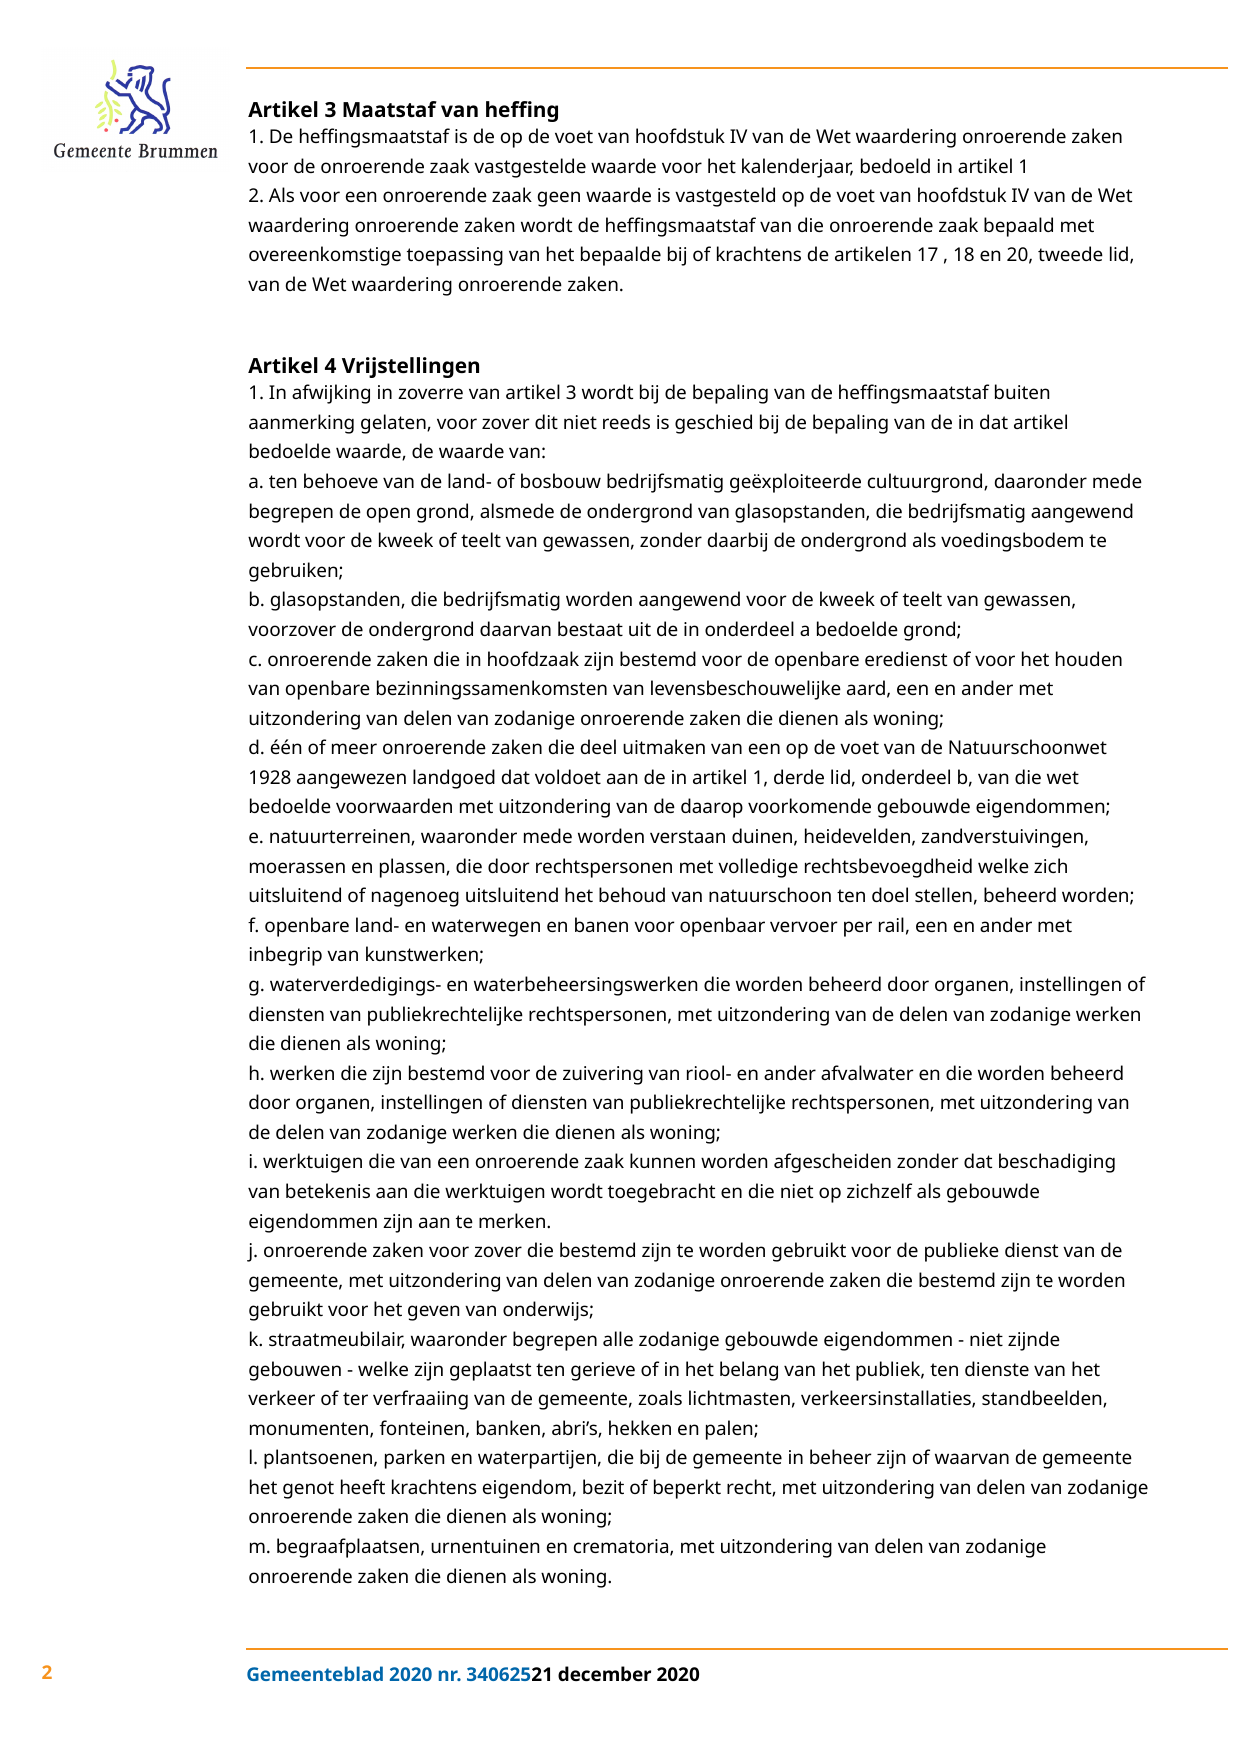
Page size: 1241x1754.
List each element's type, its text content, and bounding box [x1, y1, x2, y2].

text b. glasopstanden, die bedrijfsmatig worden aangewend voor de kweek of teelt van gewassen, voorzover de ondergrond daarvan bestaat uit de in onderdeel a bedoelde grond; [248, 587, 1152, 642]
text f. openbare land- en waterwegen en banen voor openbaar vervoer per rail, een en ander met inbegrip van kunstwerken; [248, 912, 1152, 967]
picture [41, 47, 231, 172]
text j. onroerende zaken voor zover die bestemd zijn te worden gebruikt voor de publieke dienst van de gemeente, met uitzondering van delen van zodanige onroerende zaken die bestemd zijn te worden gebruikt voor het geven van onderwijs; [248, 1237, 1152, 1322]
text c. onroerende zaken die in hoofdzaak zijn bestemd voor de openbare eredienst of voor het houden van openbare bezinningssamenkomsten van levensbeschouwelijke aard, een en ander met uitzondering van delen van zodanige onroerende zaken die dienen als woning; [248, 646, 1152, 731]
text d. één of meer onroerende zaken die deel uitmaken van een op de voet van de Natuurschoonwet 1928 aangewezen landgoed dat voldoet aan de in artikel 1, derde lid, onderdeel b, van die wet bedoelde voorwaarden met uitzondering van de daarop voorkomende gebouwde eigendommen; [248, 734, 1152, 819]
text 1. In afwijking in zoverre van artikel 3 wordt bij de bepaling van de heffingsmaatstaf buiten aanmerking gelaten, voor zover dit niet reeds is geschied bij de bepaling van de in dat artikel bedoelde waarde, de waarde van: [248, 379, 1152, 464]
text Artikel 3 Maatstaf van heffing [248, 95, 1152, 123]
text g. waterverdedigings- en waterbeheersingswerken die worden beheerd door organen, instellingen of diensten van publiekrechtelijke rechtspersonen, met uitzondering van de delen van zodanige werken die dienen als woning; [248, 971, 1152, 1056]
text k. straatmeubilair, waaronder begrepen alle zodanige gebouwde eigendommen - niet zijnde gebouwen - welke zijn geplaatst ten gerieve of in het belang van het publiek, ten dienste van het verkeer of ter verfraaiing van de gemeente, zoals lichtmasten, verkeersinstallaties, standbeelden, monumenten, fonteinen, banken, abri’s, hekken en palen; [248, 1326, 1152, 1441]
text m. begraafplaatsen, urnentuinen en crematoria, met uitzondering van delen van zodanige onroerende zaken die dienen als woning. [248, 1533, 1152, 1589]
text h. werken die zijn bestemd voor de zuivering van riool- en ander afvalwater en die worden beheerd door organen, instellingen of diensten van publiekrechtelijke rechtspersonen, met uitzondering van de delen van zodanige werken die dienen als woning; [248, 1060, 1152, 1145]
text 2. Als voor een onroerende zaak geen waarde is vastgesteld op de voet van hoofdstuk IV van de Wet waardering onroerende zaken wordt de heffingsmaatstaf van die onroerende zaak bepaald met overeenkomstige toepassing van het bepaalde bij of krachtens de artikelen 17 , 18 en 20, tweede lid, van de Wet waardering onroerende zaken. [248, 182, 1152, 297]
text l. plantsoenen, parken en waterpartijen, die bij de gemeente in beheer zijn of waarvan de gemeente het genot heeft krachtens eigendom, bezit of beperkt recht, met uitzondering van delen van zodanige onroerende zaken die dienen als woning; [248, 1444, 1152, 1529]
text Artikel 4 Vrijstellingen [248, 351, 1152, 379]
text 1. De heffingsmaatstaf is de op de voet van hoofdstuk IV van de Wet waardering onroerende zaken voor de onroerende zaak vastgestelde waarde voor het kalenderjaar, bedoeld in artikel 1 [248, 123, 1152, 178]
text e. natuurterreinen, waaronder mede worden verstaan duinen, heidevelden, zandverstuivingen, moerassen en plassen, die door rechtspersonen met volledige rechtsbevoegdheid welke zich uitsluitend of nagenoeg uitsluitend het behoud van natuurschoon ten doel stellen, beheerd worden; [248, 823, 1152, 908]
text a. ten behoeve van de land- of bosbouw bedrijfsmatig geëxploiteerde cultuurgrond, daaronder mede begrepen de open grond, alsmede de ondergrond van glasopstanden, die bedrijfsmatig aangewend wordt voor de kweek of teelt van gewassen, zonder daarbij de ondergrond als voedingsbodem te gebruiken; [248, 468, 1152, 583]
text i. werktuigen die van een onroerende zaak kunnen worden afgescheiden zonder dat beschadiging van betekenis aan die werktuigen wordt toegebracht en die niet op zichzelf als gebouwde eigendommen zijn aan te merken. [248, 1149, 1152, 1234]
